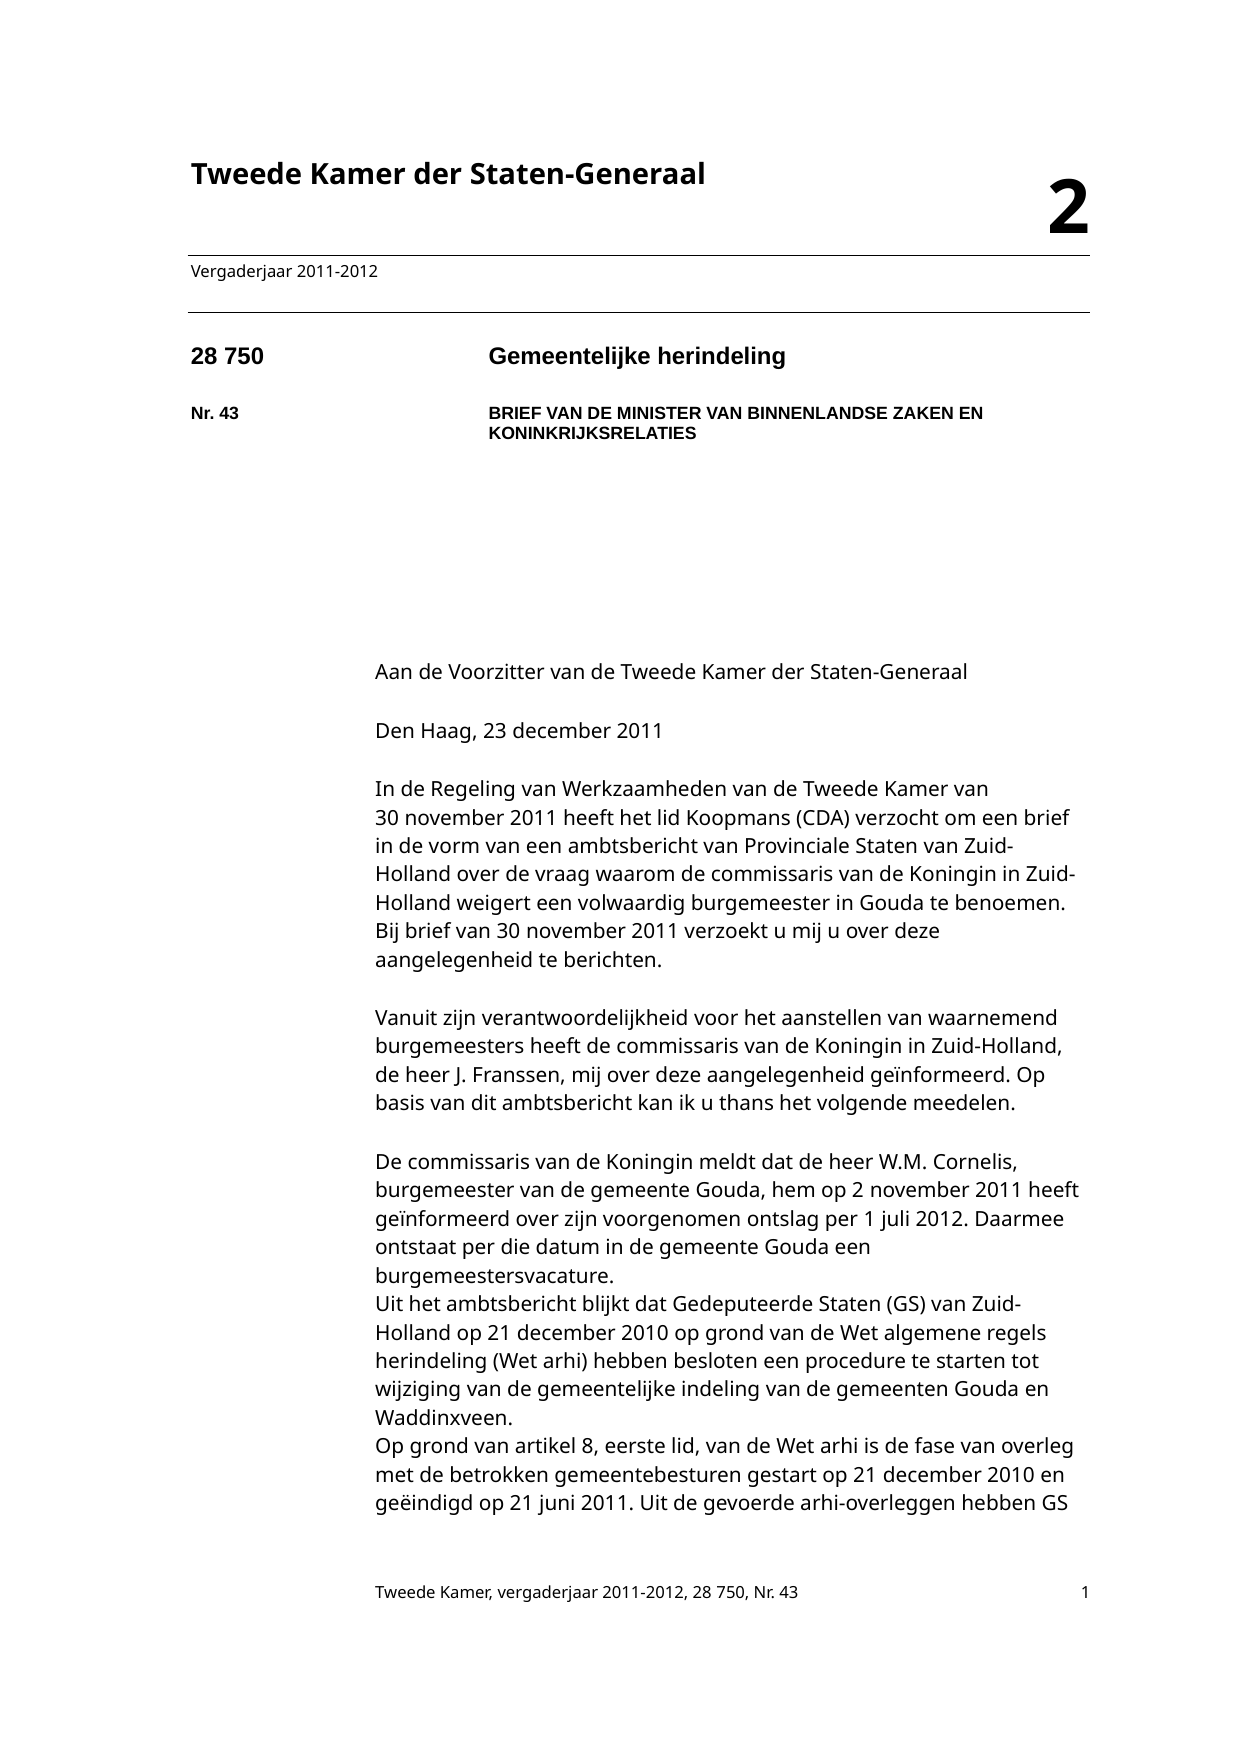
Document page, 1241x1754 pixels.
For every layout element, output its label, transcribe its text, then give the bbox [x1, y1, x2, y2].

text Aan de Voorzitter van de Tweede Kamer der Staten-Generaal [375, 657, 1090, 686]
table_header Tweede Kamer der Staten-Generaal [188, 150, 909, 255]
table_cell Nr. 43 [188, 399, 485, 539]
text De commissaris van de Koningin meldt dat de heer W.M. Cornelis, burgemeester van de gemeente Gouda, hem op 2 november 2011 heeft geïnformeerd over zijn voorgenomen ontslag per 1 juli 2012. Daarmee ontstaat per die datum in de gemeente Gouda een burgemeestersvacature. [375, 1147, 1090, 1289]
table_cell [485, 256, 1090, 312]
table_cell Gemeentelijke herindeling [485, 339, 1090, 399]
text Op grond van artikel 8, eerste lid, van de Wet arhi is de fase van overleg met de betrokken gemeentebesturen gestart op 21 december 2010 en geëindigd op 21 juni 2011. Uit de gevoerde arhi-overleggen hebben GS [375, 1431, 1090, 1517]
text In de Regeling van Werkzaamheden van de Tweede Kamer van 30 november 2011 heeft het lid Koopmans (CDA) verzocht om een brief in de vorm van een ambtsbericht van Provinciale Staten van Zuid-Holland over de vraag waarom de commissaris van de Koningin in Zuid-Holland weigert een volwaardig burgemeester in Gouda te benoemen. Bij brief van 30 november 2011 verzoekt u mij u over deze aangelegenheid te berichten. [375, 774, 1090, 973]
text Vanuit zijn verantwoordelijkheid voor het aanstellen van waarnemend burgemeesters heeft de commissaris van de Koningin in Zuid-Holland, de heer J. Franssen, mij over deze aangelegenheid geïnformeerd. Op basis van dit ambtsbericht kan ik u thans het volgende meedelen. [375, 1003, 1090, 1117]
table_cell 28 750 [188, 339, 485, 399]
table_cell Vergaderjaar 2011-2012 [188, 256, 485, 312]
table_header 2 [910, 150, 1090, 255]
table_cell BRIEF VAN DE MINISTER VAN BINNENLANDSE ZAKEN EN KONINKRIJKSRELATIES [485, 399, 1090, 539]
table_cell [485, 313, 1090, 339]
table_cell [188, 313, 485, 339]
text Den Haag, 23 december 2011 [375, 716, 1090, 744]
text Uit het ambtsbericht blijkt dat Gedeputeerde Staten (GS) van Zuid-Holland op 21 december 2010 op grond van de Wet algemene regels herindeling (Wet arhi) hebben besloten een procedure te starten tot wijziging van de gemeentelijke indeling van de gemeenten Gouda en Waddinxveen. [375, 1289, 1090, 1431]
